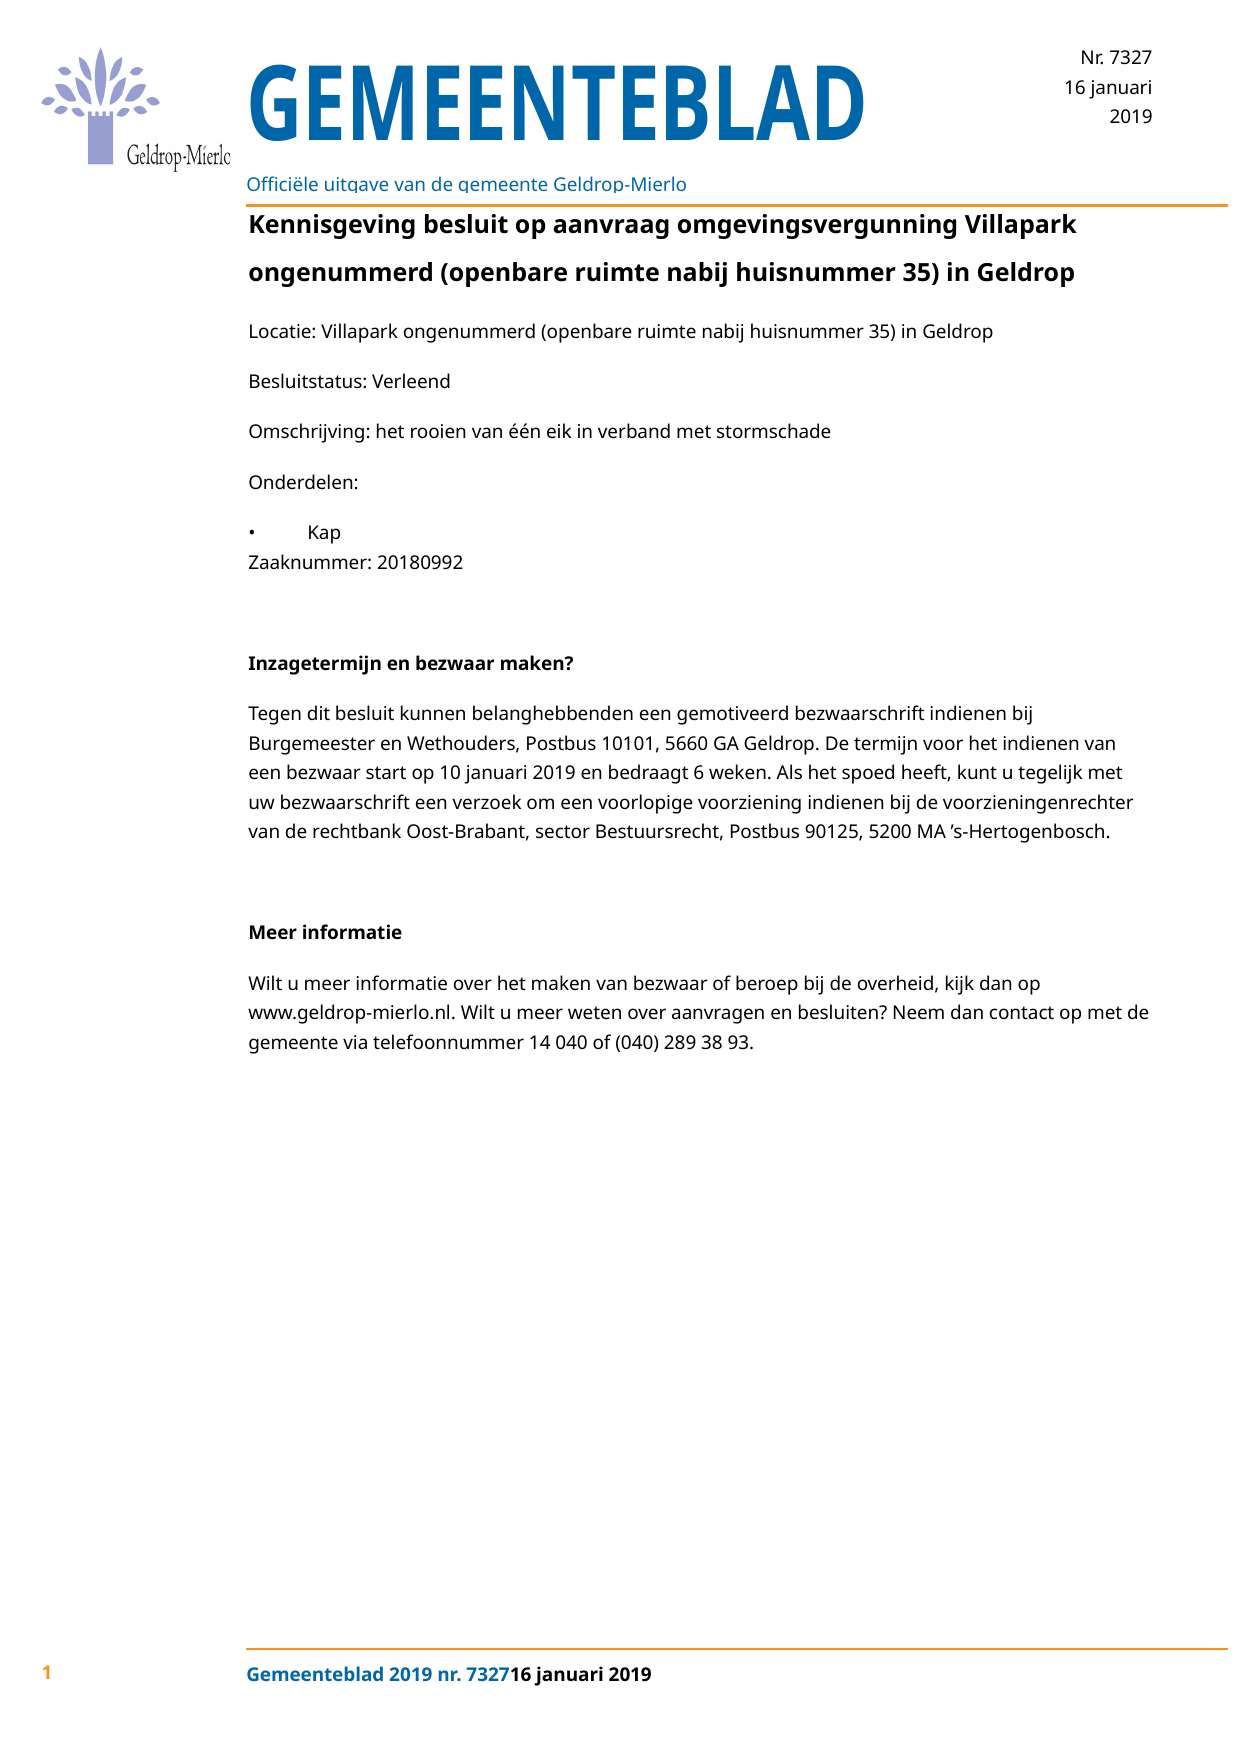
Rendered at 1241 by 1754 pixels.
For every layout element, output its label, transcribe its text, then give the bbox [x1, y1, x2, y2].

picture [41, 47, 231, 172]
text Inzagetermijn en bezwaar maken? [248, 650, 1152, 676]
list Kap [248, 519, 1152, 545]
text Zaaknummer: 20180992 [248, 549, 1152, 575]
text Besluitstatus: Verleend [248, 368, 1152, 394]
text Onderdelen: [248, 469, 1152, 495]
text Locatie: Villapark ongenummerd (openbare ruimte nabij huisnummer 35) in Geldrop [248, 318, 1152, 344]
text Tegen dit besluit kunnen belanghebbenden een gemotiveerd bezwaarschrift indienen bij Burgemeester en Wethouders, Postbus 10101, 5660 GA Geldrop. De termijn voor het indienen van een bezwaar start op 10 januari 2019 en bedraagt 6 weken. Als het spoed heeft, kunt u tegelijk met uw bezwaarschrift een verzoek om een voorlopige voorziening indienen bij de voorzieningenrechter van de rechtbank Oost-Brabant, sector Bestuursrecht, Postbus 90125, 5200 MA ’s-Hertogenbosch. [248, 700, 1152, 844]
text Meer informatie [248, 919, 1152, 945]
text Wilt u meer informatie over het maken van bezwaar of beroep bij de overheid, kijk dan op www.geldrop-mierlo.nl. Wilt u meer weten over aanvragen en besluiten? Neem dan contact op met de gemeente via telefoonnummer 14 040 of (040) 289 38 93. [248, 970, 1152, 1055]
text Omschrijving: het rooien van één eik in verband met stormschade [248, 419, 1152, 444]
text Kennisgeving besluit op aanvraag omgevingsvergunning Villapark ongenummerd (openbare ruimte nabij huisnummer 35) in Geldrop [248, 207, 1152, 288]
